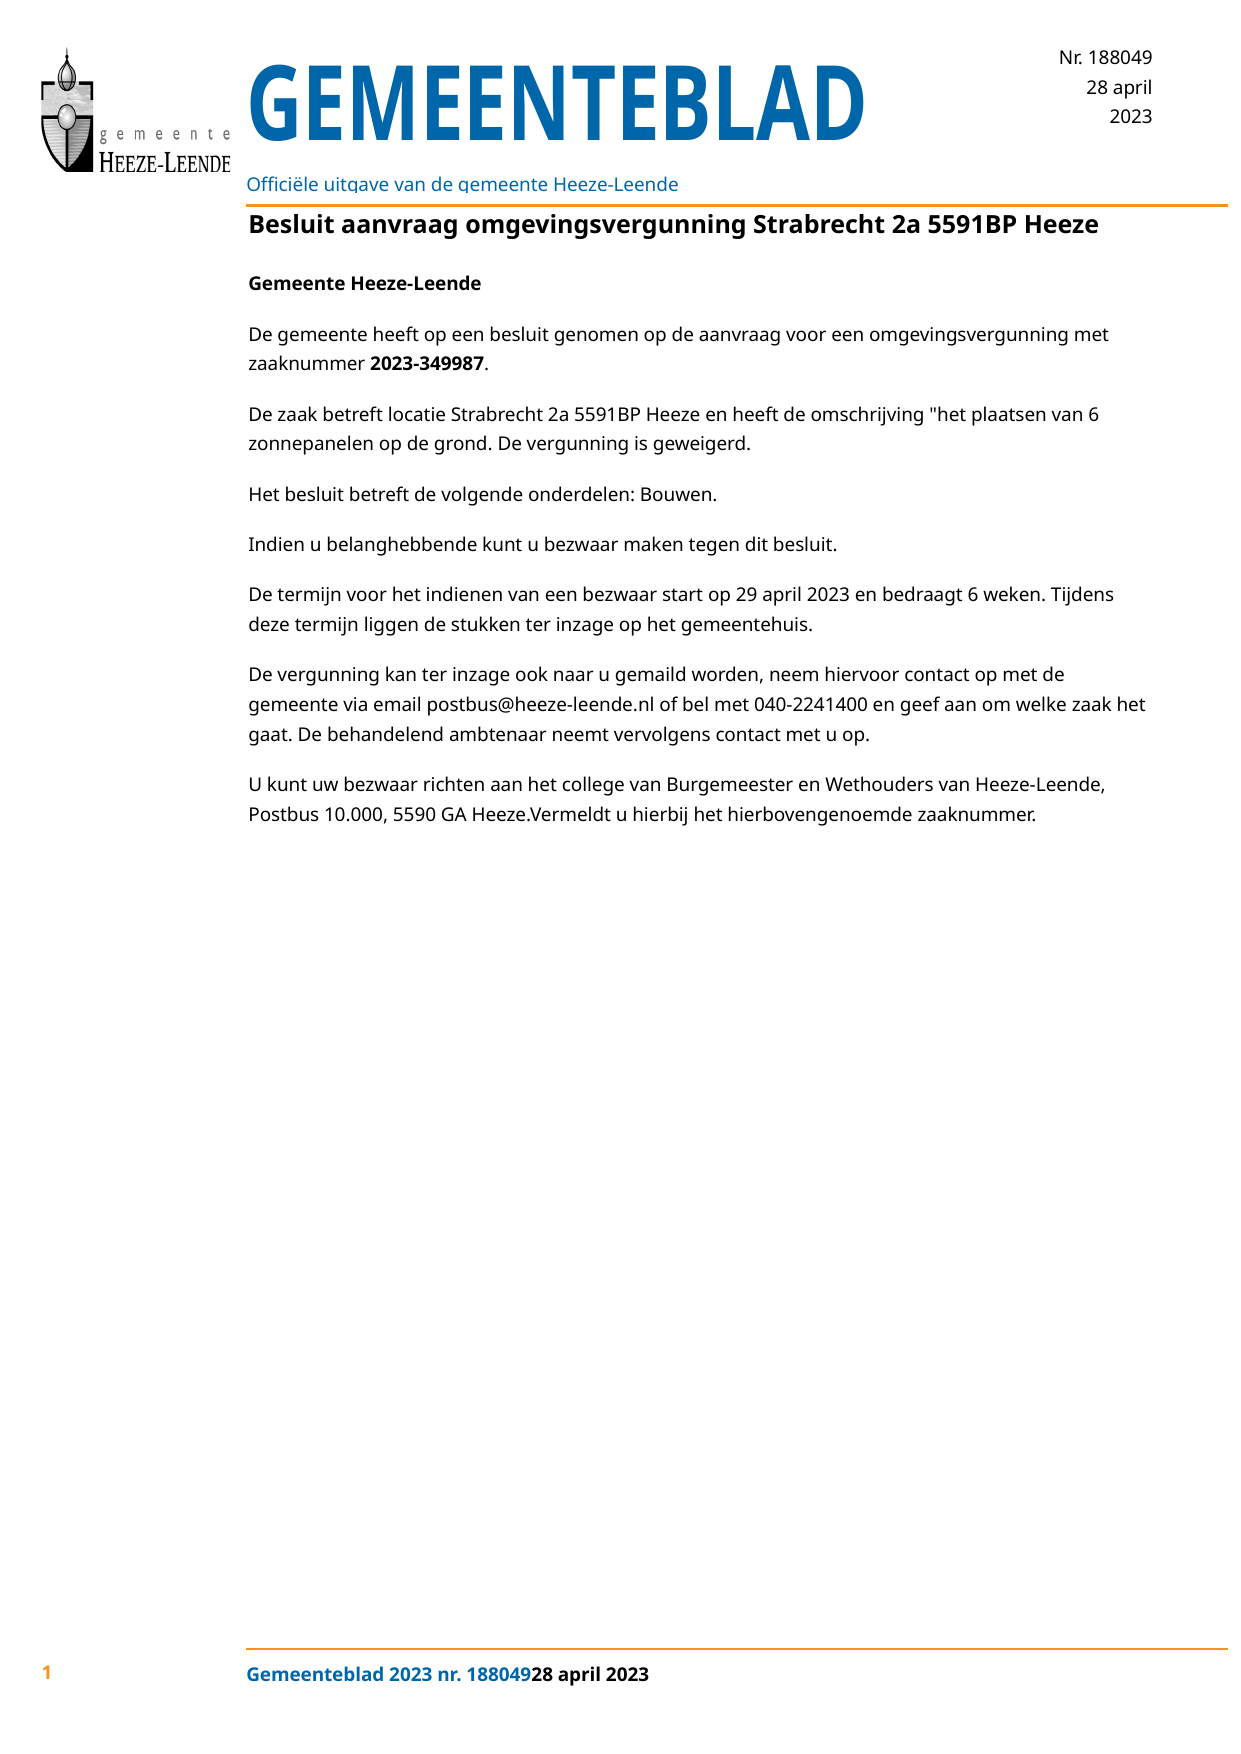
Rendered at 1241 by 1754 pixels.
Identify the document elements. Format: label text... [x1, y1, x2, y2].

text De vergunning kan ter inzage ook naar u gemaild worden, neem hiervoor contact op met de gemeente via email postbus@heeze-leende.nl of bel met 040-2241400 en geef aan om welke zaak het gaat. De behandelend ambtenaar neemt vervolgens contact met u op. [248, 662, 1152, 746]
text Het besluit betreft de volgende onderdelen: Bouwen. [248, 481, 1152, 506]
text De zaak betreft locatie Strabrecht 2a 5591BP Heeze en heeft de omschrijving "het plaatsen van 6 zonnepanelen op de grond. De vergunning is geweigerd. [248, 401, 1152, 456]
text Indien u belanghebbende kunt u bezwaar maken tegen dit besluit. [248, 531, 1152, 557]
text Besluit aanvraag omgevingsvergunning Strabrecht 2a 5591BP Heeze [248, 207, 1152, 241]
text Gemeente Heeze-Leende [248, 270, 1152, 296]
text U kunt uw bezwaar richten aan het college van Burgemeester en Wethouders van Heeze-Leende, Postbus 10.000, 5590 GA Heeze.Vermeldt u hierbij het hierbovengenoemde zaaknummer. [248, 771, 1152, 826]
text De gemeente heeft op een besluit genomen op de aanvraag voor een omgevingsvergunning met zaaknummer 2023-349987. [248, 321, 1152, 376]
picture [41, 47, 231, 172]
text De termijn voor het indienen van een bezwaar start op 29 april 2023 en bedraagt 6 weken. Tijdens deze termijn liggen de stukken ter inzage op het gemeentehuis. [248, 582, 1152, 637]
